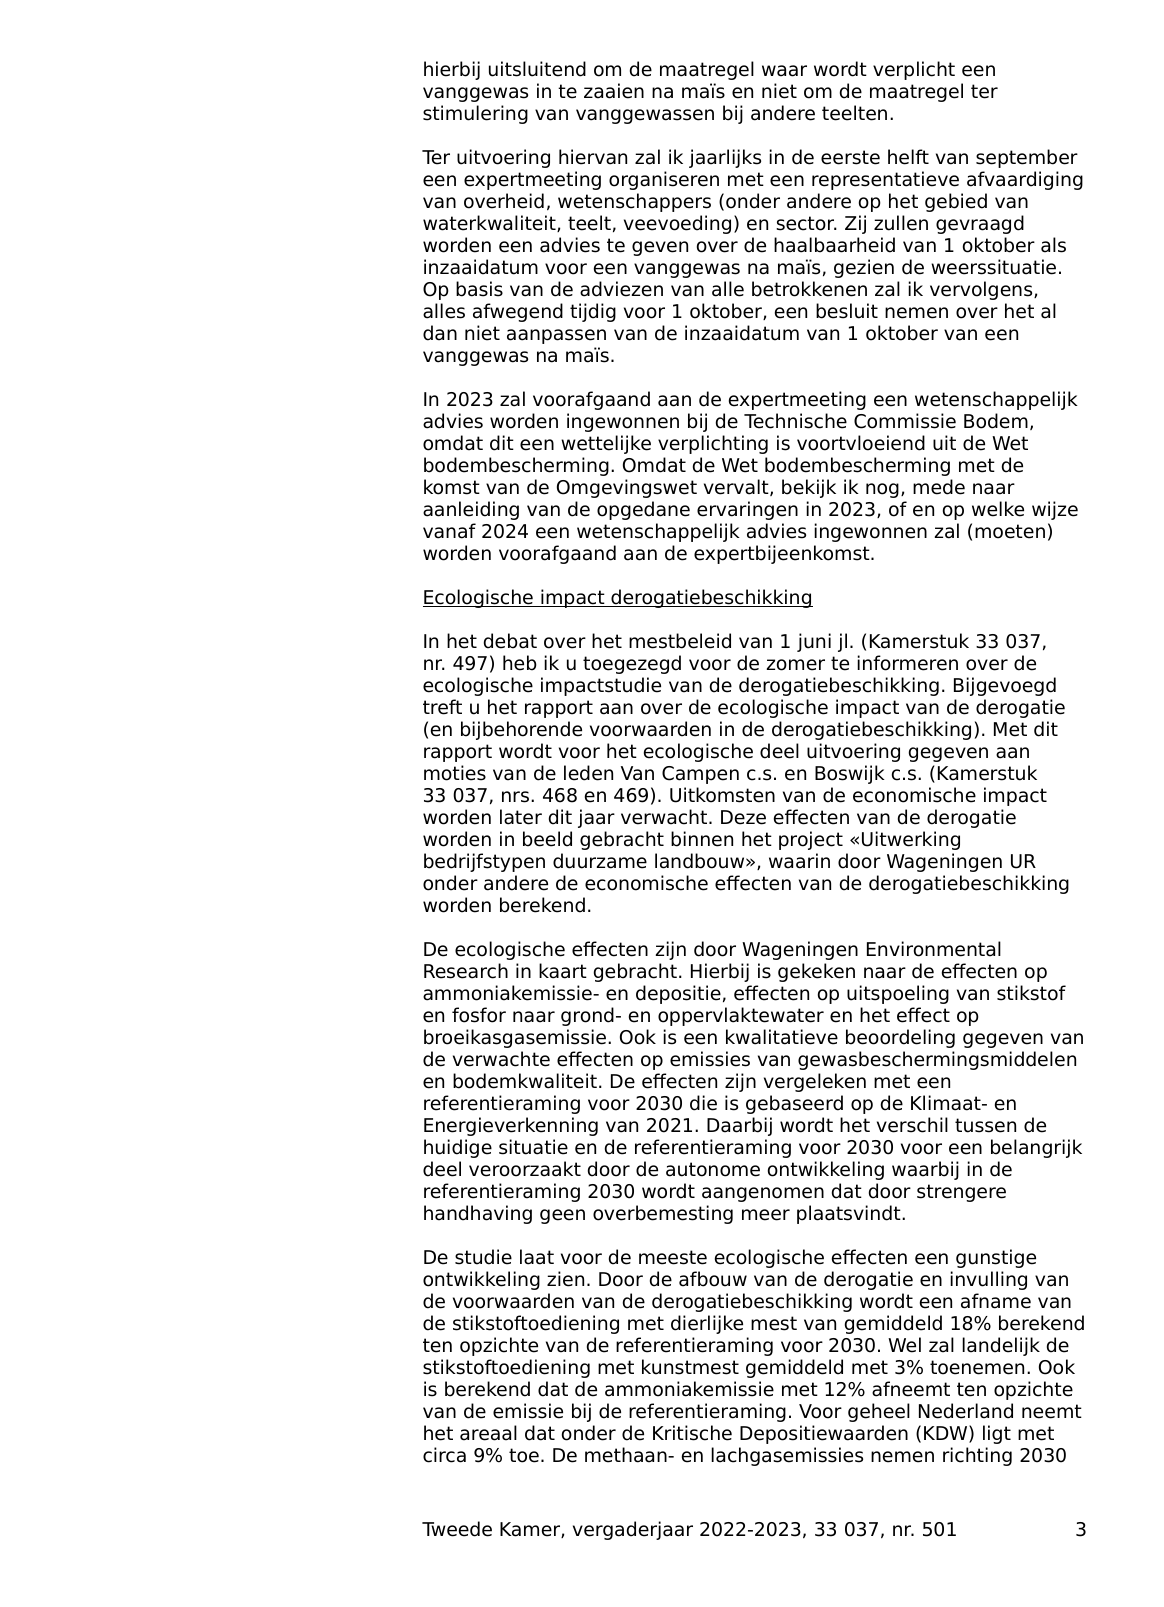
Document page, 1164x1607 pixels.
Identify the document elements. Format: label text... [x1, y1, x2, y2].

text In 2023 zal voorafgaand aan de expertmeeting een wetenschappelijk advies worden ingewonnen bij de Technische Commissie Bodem, omdat dit een wettelijke verplichting is voortvloeiend uit de Wet bodembescherming. Omdat de Wet bodembescherming met de komst van de Omgevingswet vervalt, bekijk ik nog, mede naar aanleiding van de opgedane ervaringen in 2023, of en op welke wijze vanaf 2024 een wetenschappelijk advies ingewonnen zal (moeten) worden voorafgaand aan de expertbijeenkomst. [422, 389, 1087, 565]
text hierbij uitsluitend om de maatregel waar wordt verplicht een vanggewas in te zaaien na maïs en niet om de maatregel ter stimulering van vanggewassen bij andere teelten. [422, 59, 1087, 125]
subtitle Ecologische impact derogatiebeschikking [422, 587, 1087, 609]
text Ter uitvoering hiervan zal ik jaarlijks in de eerste helft van september een expertmeeting organiseren met een representatieve afvaardiging van overheid, wetenschappers (onder andere op het gebied van waterkwaliteit, teelt, veevoeding) en sector. Zij zullen gevraagd worden een advies te geven over de haalbaarheid van 1 oktober als inzaaidatum voor een vanggewas na maïs, gezien de weerssituatie. Op basis van de adviezen van alle betrokkenen zal ik vervolgens, alles afwegend tijdig voor 1 oktober, een besluit nemen over het al dan niet aanpassen van de inzaaidatum van 1 oktober van een vanggewas na maïs. [422, 147, 1087, 367]
text De studie laat voor de meeste ecologische effecten een gunstige ontwikkeling zien. Door de afbouw van de derogatie en invulling van de voorwaarden van de derogatiebeschikking wordt een afname van de stikstoftoediening met dierlijke mest van gemiddeld 18% berekend ten opzichte van de referentieraming voor 2030. Wel zal landelijk de stikstoftoediening met kunstmest gemiddeld met 3% toenemen. Ook is berekend dat de ammoniakemissie met 12% afneemt ten opzichte van de emissie bij de referentieraming. Voor geheel Nederland neemt het areaal dat onder de Kritische Depositiewaarden (KDW) ligt met circa 9% toe. De methaan- en lachgasemissies nemen richting 2030 [422, 1247, 1087, 1467]
text De ecologische effecten zijn door Wageningen Environmental Research in kaart gebracht. Hierbij is gekeken naar de effecten op ammoniakemissie- en depositie, effecten op uitspoeling van stikstof en fosfor naar grond- en oppervlaktewater en het effect op broeikasgasemissie. Ook is een kwalitatieve beoordeling gegeven van de verwachte effecten op emissies van gewasbeschermingsmiddelen en bodemkwaliteit. De effecten zijn vergeleken met een referentieraming voor 2030 die is gebaseerd op de Klimaat- en Energieverkenning van 2021. Daarbij wordt het verschil tussen de huidige situatie en de referentieraming voor 2030 voor een belangrijk deel veroorzaakt door de autonome ontwikkeling waarbij in de referentieraming 2030 wordt aangenomen dat door strengere handhaving geen overbemesting meer plaatsvindt. [422, 939, 1087, 1225]
text In het debat over het mestbeleid van 1 juni jl. (Kamerstuk 33 037, nr. 497) heb ik u toegezegd voor de zomer te informeren over de ecologische impactstudie van de derogatiebeschikking. Bijgevoegd treft u het rapport aan over de ecologische impact van de derogatie (en bijbehorende voorwaarden in de derogatiebeschikking). Met dit rapport wordt voor het ecologische deel uitvoering gegeven aan moties van de leden Van Campen c.s. en Boswijk c.s. (Kamerstuk 33 037, nrs. 468 en 469). Uitkomsten van de economische impact worden later dit jaar verwacht. Deze effecten van de derogatie worden in beeld gebracht binnen het project «Uitwerking bedrijfstypen duurzame landbouw», waarin door Wageningen UR onder andere de economische effecten van de derogatiebeschikking worden berekend. [422, 631, 1087, 917]
